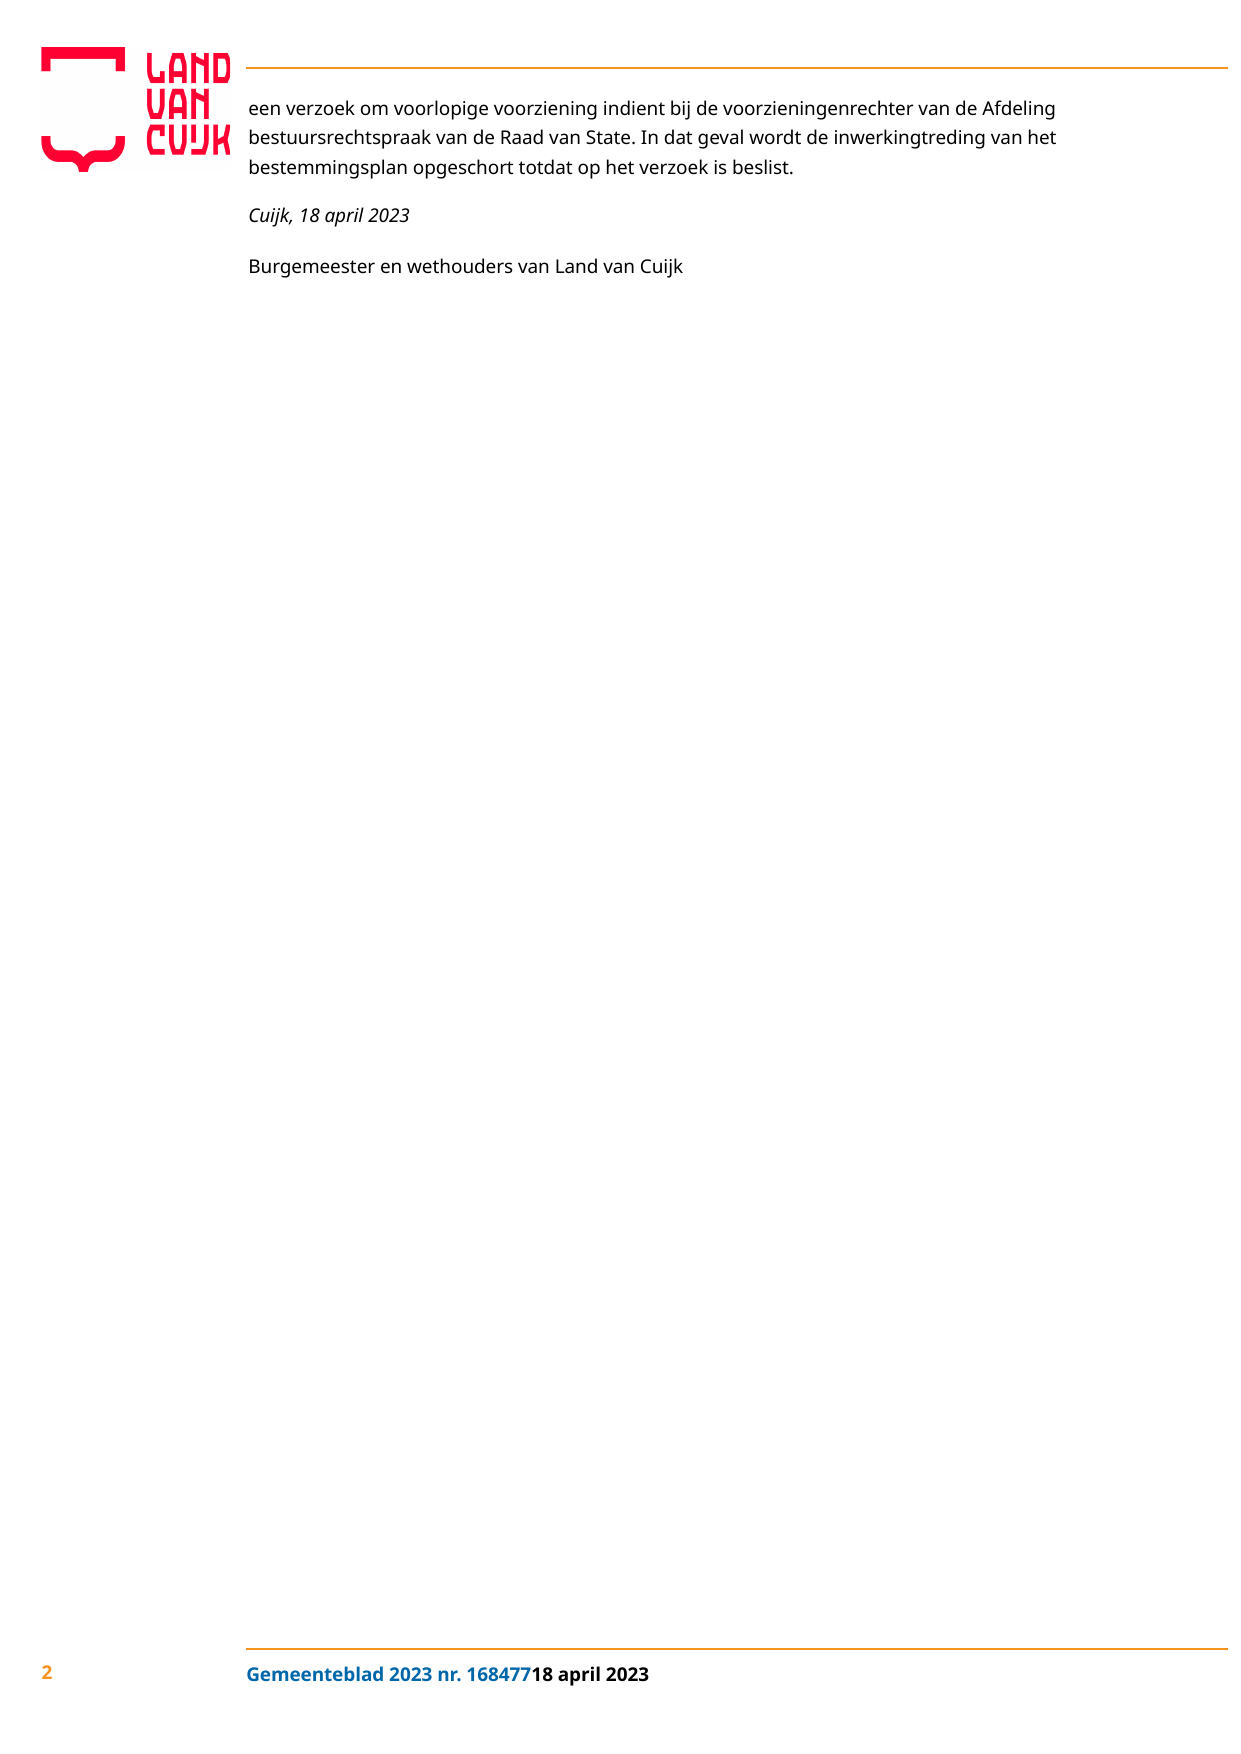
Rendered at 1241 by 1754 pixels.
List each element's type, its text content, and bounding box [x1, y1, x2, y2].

text Cuijk, 18 april 2023 [248, 202, 1152, 227]
text een verzoek om voorlopige voorziening indient bij de voorzieningenrechter van de Afdeling bestuursrechtspraak van de Raad van State. In dat geval wordt de inwerkingtreding van het bestemmingsplan opgeschort totdat op het verzoek is beslist. [248, 95, 1152, 180]
picture [41, 47, 231, 172]
text Burgemeester en wethouders van Land van Cuijk [248, 253, 1152, 279]
